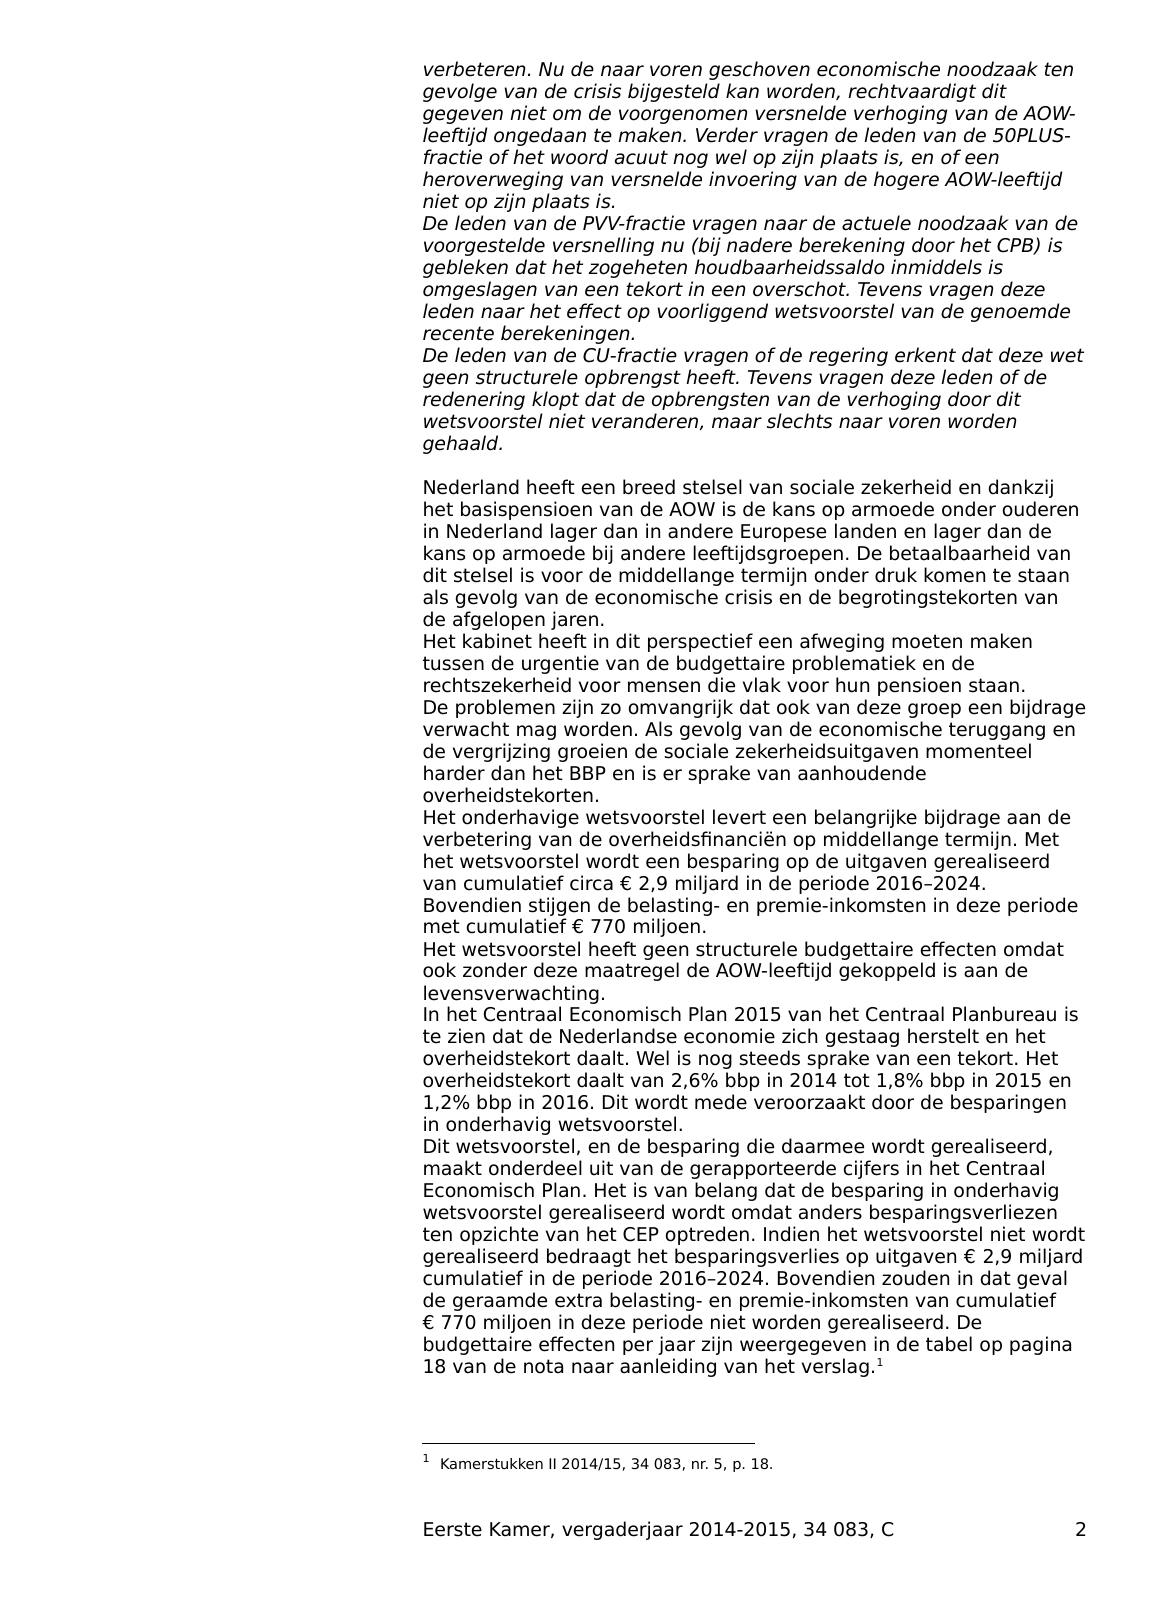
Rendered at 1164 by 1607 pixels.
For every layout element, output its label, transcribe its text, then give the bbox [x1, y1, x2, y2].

text De leden van de CU-fractie vragen of de regering erkent dat deze wet geen structurele opbrengst heeft. Tevens vragen deze leden of de redenering klopt dat de opbrengsten van de verhoging door dit wetsvoorstel niet veranderen, maar slechts naar voren worden gehaald. [422, 345, 1087, 455]
text Het onderhavige wetsvoorstel levert een belangrijke bijdrage aan de verbetering van de overheidsfinanciën op middellange termijn. Met het wetsvoorstel wordt een besparing op de uitgaven gerealiseerd van cumulatief circa € 2,9 miljard in de periode 2016–2024. Bovendien stijgen de belasting- en premie-inkomsten in deze periode met cumulatief € 770 miljoen. [422, 807, 1087, 938]
text In het Centraal Economisch Plan 2015 van het Centraal Planbureau is te zien dat de Nederlandse economie zich gestaag herstelt en het overheidstekort daalt. Wel is nog steeds sprake van een tekort. Het overheidstekort daalt van 2,6% bbp in 2014 tot 1,8% bbp in 2015 en 1,2% bbp in 2016. Dit wordt mede veroorzaakt door de besparingen in onderhavig wetsvoorstel. [422, 1004, 1087, 1136]
text Dit wetsvoorstel, en de besparing die daarmee wordt gerealiseerd, maakt onderdeel uit van de gerapporteerde cijfers in het Centraal Economisch Plan. Het is van belang dat de besparing in onderhavig wetsvoorstel gerealiseerd wordt omdat anders besparingsverliezen ten opzichte van het CEP optreden. Indien het wetsvoorstel niet wordt gerealiseerd bedraagt het besparingsverlies op uitgaven € 2,9 miljard cumulatief in de periode 2016–2024. Bovendien zouden in dat geval de geraamde extra belasting- en premie-inkomsten van cumulatief € 770 miljoen in deze periode niet worden gerealiseerd. De budgettaire effecten per jaar zijn weergegeven in de tabel op pagina 18 van de nota naar aanleiding van het verslag. [422, 1136, 1087, 1378]
text De problemen zijn zo omvangrijk dat ook van deze groep een bijdrage verwacht mag worden. Als gevolg van de economische teruggang en de vergrijzing groeien de sociale zekerheidsuitgaven momenteel harder dan het BBP en is er sprake van aanhoudende overheidstekorten. [422, 697, 1087, 807]
text Het kabinet heeft in dit perspectief een afweging moeten maken tussen de urgentie van de budgettaire problematiek en de rechtszekerheid voor mensen die vlak voor hun pensioen staan. [422, 631, 1087, 697]
text Nederland heeft een breed stelsel van sociale zekerheid en dankzij het basispensioen van de AOW is de kans op armoede onder ouderen in Nederland lager dan in andere Europese landen en lager dan de kans op armoede bij andere leeftijdsgroepen. De betaalbaarheid van dit stelsel is voor de middellange termijn onder druk komen te staan als gevolg van de economische crisis en de begrotingstekorten van de afgelopen jaren. [422, 477, 1087, 631]
text Kamerstukken II 2014/15, 34 083, nr. 5, p. 18. [422, 1452, 1087, 1474]
text Het wetsvoorstel heeft geen structurele budgettaire effecten omdat ook zonder deze maatregel de AOW-leeftijd gekoppeld is aan de levensverwachting. [422, 938, 1087, 1004]
text De leden van de PVV-fractie vragen naar de actuele noodzaak van de voorgestelde versnelling nu (bij nadere berekening door het CPB) is gebleken dat het zogeheten houdbaarheidssaldo inmiddels is omgeslagen van een tekort in een overschot. Tevens vragen deze leden naar het effect op voorliggend wetsvoorstel van de genoemde recente berekeningen. [422, 213, 1087, 345]
text verbeteren. Nu de naar voren geschoven economische noodzaak ten gevolge van de crisis bijgesteld kan worden, rechtvaardigt dit gegeven niet om de voorgenomen versnelde verhoging van de AOW-leeftijd ongedaan te maken. Verder vragen de leden van de 50PLUS-fractie of het woord acuut nog wel op zijn plaats is, en of een heroverweging van versnelde invoering van de hogere AOW-leeftijd niet op zijn plaats is. [422, 59, 1087, 213]
